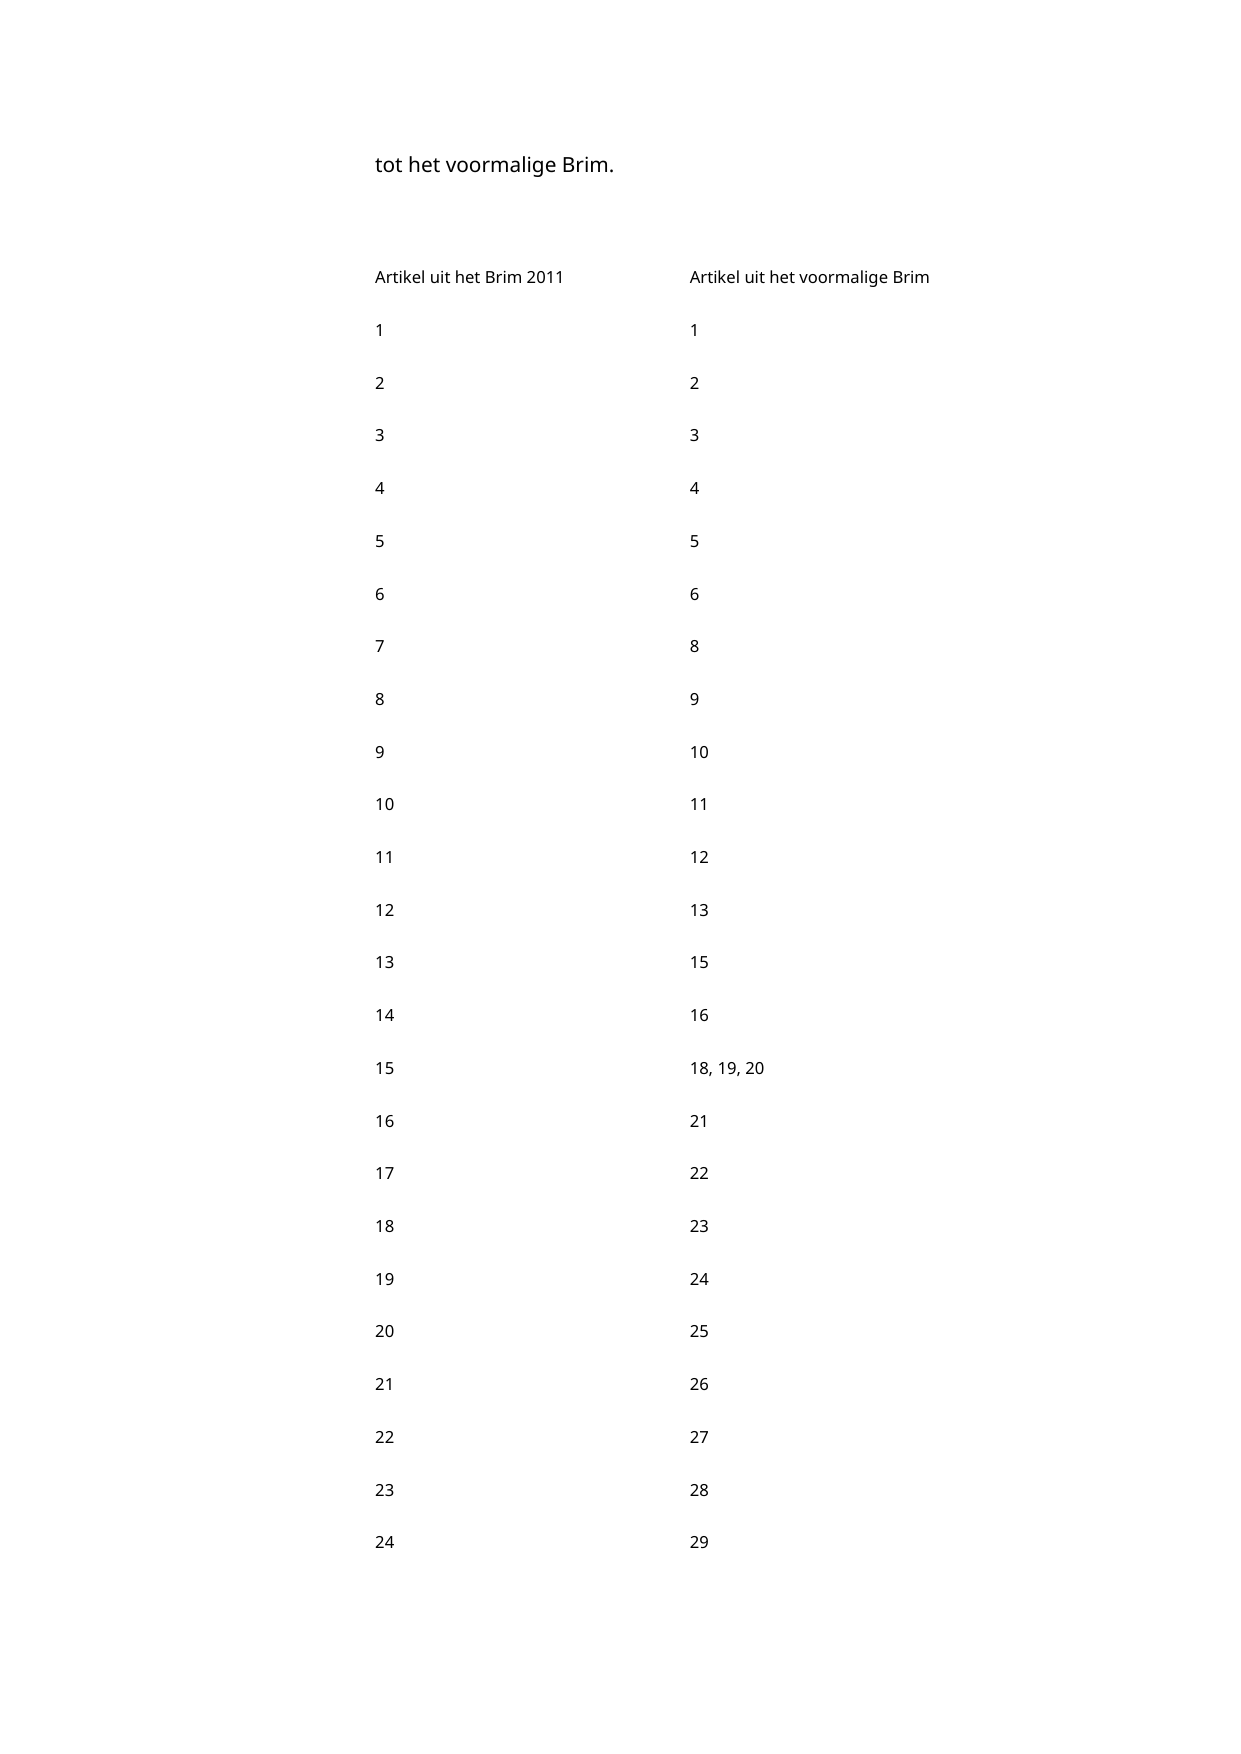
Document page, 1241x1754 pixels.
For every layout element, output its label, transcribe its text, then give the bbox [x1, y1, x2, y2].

text tot het voormalige Brim. [375, 150, 1090, 178]
table_cell 15 [690, 951, 1090, 1004]
table_cell 25 [690, 1320, 1090, 1373]
table_cell 10 [690, 740, 1090, 793]
table_cell 18, 19, 20 [690, 1056, 1090, 1109]
table_cell 16 [690, 1004, 1090, 1056]
table_cell 17 [375, 1162, 689, 1214]
table_cell 11 [375, 846, 689, 898]
table_cell 24 [690, 1267, 1090, 1320]
table_cell 27 [690, 1425, 1090, 1478]
table_cell 28 [690, 1478, 1090, 1531]
table_cell 20 [375, 1320, 689, 1373]
table_cell 29 [690, 1531, 1090, 1553]
table_cell 10 [375, 793, 689, 846]
table_cell 21 [690, 1109, 1090, 1162]
table_cell 23 [375, 1478, 689, 1531]
table_cell 22 [690, 1162, 1090, 1214]
table_cell 3 [375, 424, 689, 477]
table_cell 6 [690, 582, 1090, 635]
table_cell 5 [375, 529, 689, 582]
table_cell 8 [375, 688, 689, 740]
table_cell 5 [690, 529, 1090, 582]
table_cell 7 [375, 635, 689, 687]
table_cell 14 [375, 1004, 689, 1056]
table_cell 19 [375, 1267, 689, 1320]
table_cell 24 [375, 1531, 689, 1553]
table_cell 12 [690, 846, 1090, 898]
table_cell 11 [690, 793, 1090, 846]
table_cell 1 [375, 319, 689, 371]
table_header Artikel uit het Brim 2011 [375, 266, 689, 318]
table_cell 2 [690, 371, 1090, 424]
table_cell 12 [375, 898, 689, 951]
table_cell 4 [690, 477, 1090, 529]
table_cell 21 [375, 1373, 689, 1425]
table_cell 8 [690, 635, 1090, 687]
table_cell 9 [690, 688, 1090, 740]
table_cell 1 [690, 319, 1090, 371]
table_header Artikel uit het voormalige Brim [690, 266, 1090, 318]
table_cell 23 [690, 1215, 1090, 1267]
table_cell 18 [375, 1215, 689, 1267]
table_cell 13 [690, 898, 1090, 951]
table_cell 9 [375, 740, 689, 793]
table_cell 2 [375, 371, 689, 424]
table_cell 26 [690, 1373, 1090, 1425]
table_cell 6 [375, 582, 689, 635]
table_cell 15 [375, 1056, 689, 1109]
table_cell 13 [375, 951, 689, 1004]
table_cell 22 [375, 1425, 689, 1478]
table_cell 16 [375, 1109, 689, 1162]
table_cell 3 [690, 424, 1090, 477]
table_cell 4 [375, 477, 689, 529]
